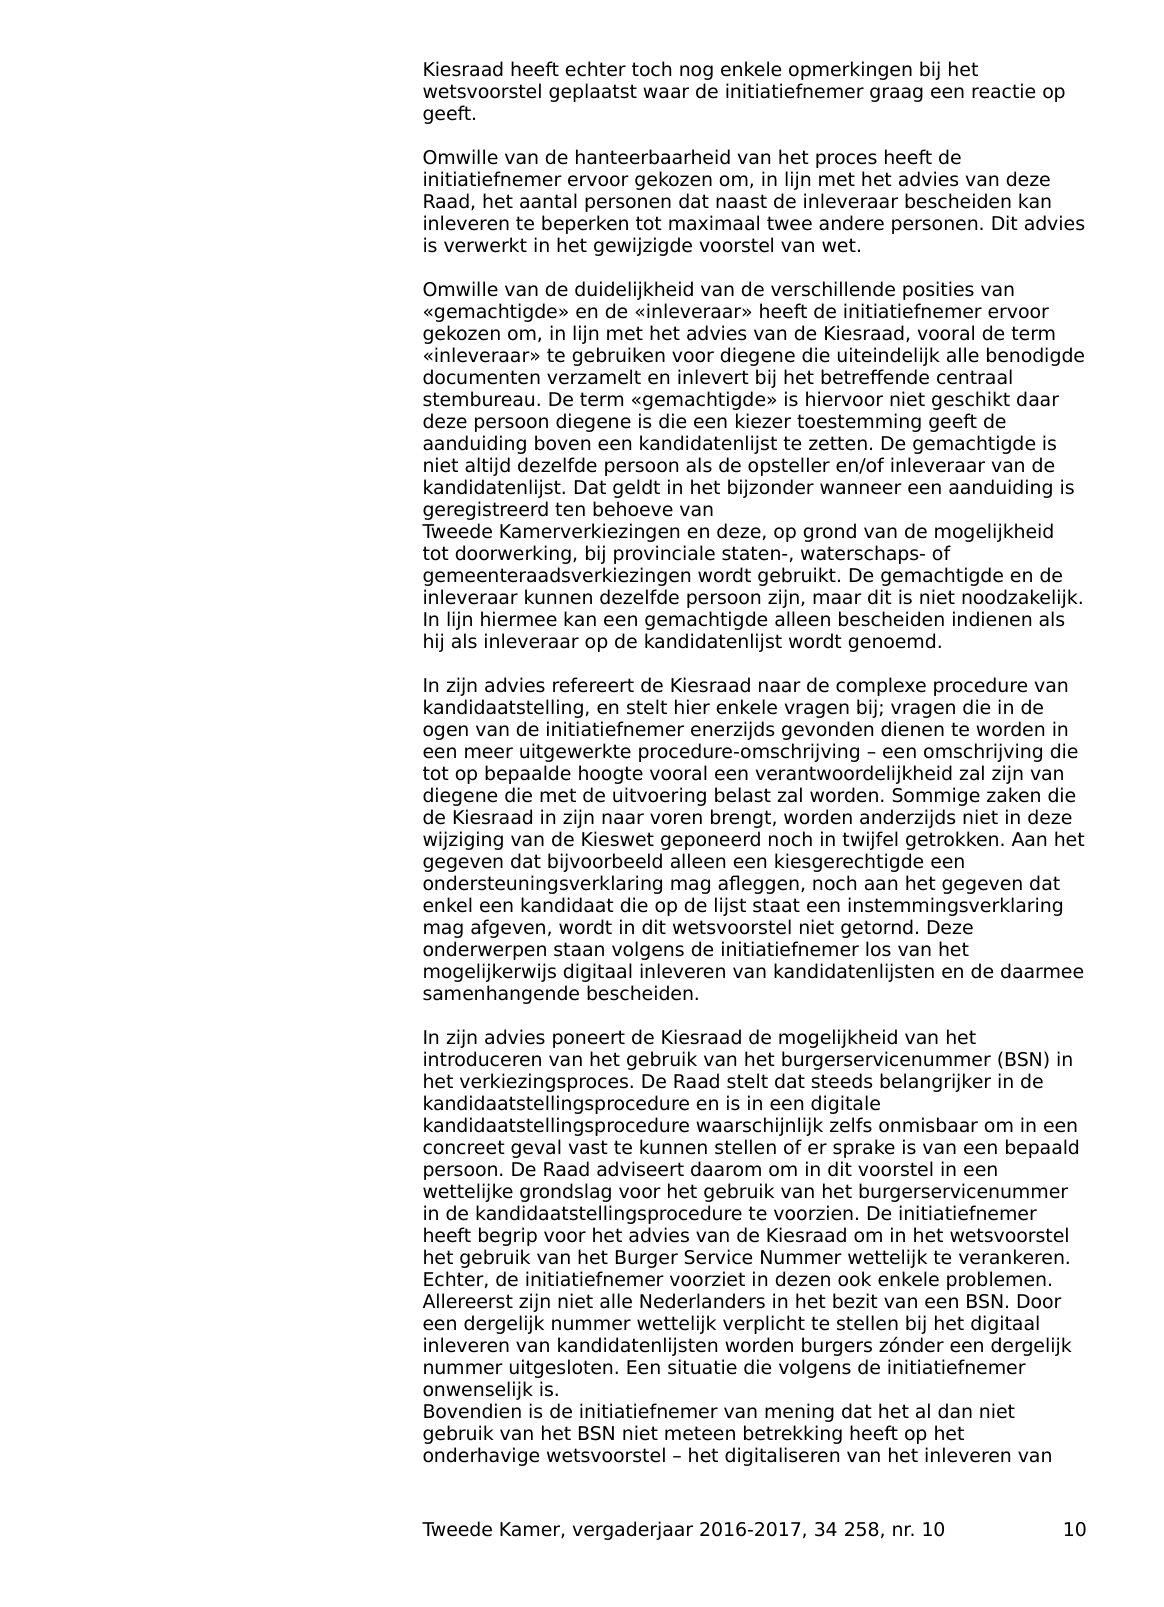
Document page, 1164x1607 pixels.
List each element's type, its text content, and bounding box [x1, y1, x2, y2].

text Bovendien is de initiatiefnemer van mening dat het al dan niet gebruik van het BSN niet meteen betrekking heeft op het onderhavige wetsvoorstel – het digitaliseren van het inleveren van [422, 1401, 1087, 1467]
text Omwille van de hanteerbaarheid van het proces heeft de initiatiefnemer ervoor gekozen om, in lijn met het advies van deze Raad, het aantal personen dat naast de inleveraar bescheiden kan inleveren te beperken tot maximaal twee andere personen. Dit advies is verwerkt in het gewijzigde voorstel van wet. [422, 147, 1087, 257]
text Omwille van de duidelijkheid van de verschillende posities van «gemachtigde» en de «inleveraar» heeft de initiatiefnemer ervoor gekozen om, in lijn met het advies van de Kiesraad, vooral de term «inleveraar» te gebruiken voor diegene die uiteindelijk alle benodigde documenten verzamelt en inlevert bij het betreffende centraal stembureau. De term «gemachtigde» is hiervoor niet geschikt daar deze persoon diegene is die een kiezer toestemming geeft de aanduiding boven een kandidatenlijst te zetten. De gemachtigde is niet altijd dezelfde persoon als de opsteller en/of inleveraar van de kandidatenlijst. Dat geldt in het bijzonder wanneer een aanduiding is geregistreerd ten behoeve van [422, 279, 1087, 521]
text In zijn advies refereert de Kiesraad naar de complexe procedure van kandidaatstelling, en stelt hier enkele vragen bij; vragen die in de ogen van de initiatiefnemer enerzijds gevonden dienen te worden in een meer uitgewerkte procedure-omschrijving – een omschrijving die tot op bepaalde hoogte vooral een verantwoordelijkheid zal zijn van diegene die met de uitvoering belast zal worden. Sommige zaken die de Kiesraad in zijn naar voren brengt, worden anderzijds niet in deze wijziging van de Kieswet geponeerd noch in twijfel getrokken. Aan het gegeven dat bijvoorbeeld alleen een kiesgerechtigde een ondersteuningsverklaring mag afleggen, noch aan het gegeven dat enkel een kandidaat die op de lijst staat een instemmingsverklaring mag afgeven, wordt in dit wetsvoorstel niet getornd. Deze onderwerpen staan volgens de initiatiefnemer los van het mogelijkerwijs digitaal inleveren van kandidatenlijsten en de daarmee samenhangende bescheiden. [422, 675, 1087, 1005]
text In zijn advies poneert de Kiesraad de mogelijkheid van het introduceren van het gebruik van het burgerservicenummer (BSN) in het verkiezingsproces. De Raad stelt dat steeds belangrijker in de kandidaatstellingsprocedure en is in een digitale kandidaatstellingsprocedure waarschijnlijk zelfs onmisbaar om in een concreet geval vast te kunnen stellen of er sprake is van een bepaald persoon. De Raad adviseert daarom om in dit voorstel in een wettelijke grondslag voor het gebruik van het burgerservicenummer in de kandidaatstellingsprocedure te voorzien. De initiatiefnemer heeft begrip voor het advies van de Kiesraad om in het wetsvoorstel het gebruik van het Burger Service Nummer wettelijk te verankeren. Echter, de initiatiefnemer voorziet in dezen ook enkele problemen. Allereerst zijn niet alle Nederlanders in het bezit van een BSN. Door een dergelijk nummer wettelijk verplicht te stellen bij het digitaal inleveren van kandidatenlijsten worden burgers zónder een dergelijk nummer uitgesloten. Een situatie die volgens de initiatiefnemer onwenselijk is. [422, 1027, 1087, 1401]
text Tweede Kamerverkiezingen en deze, op grond van de mogelijkheid tot doorwerking, bij provinciale staten-, waterschaps- of gemeenteraadsverkiezingen wordt gebruikt. De gemachtigde en de inleveraar kunnen dezelfde persoon zijn, maar dit is niet noodzakelijk. In lijn hiermee kan een gemachtigde alleen bescheiden indienen als hij als inleveraar op de kandidatenlijst wordt genoemd. [422, 521, 1087, 653]
text Kiesraad heeft echter toch nog enkele opmerkingen bij het wetsvoorstel geplaatst waar de initiatiefnemer graag een reactie op geeft. [422, 59, 1087, 125]
